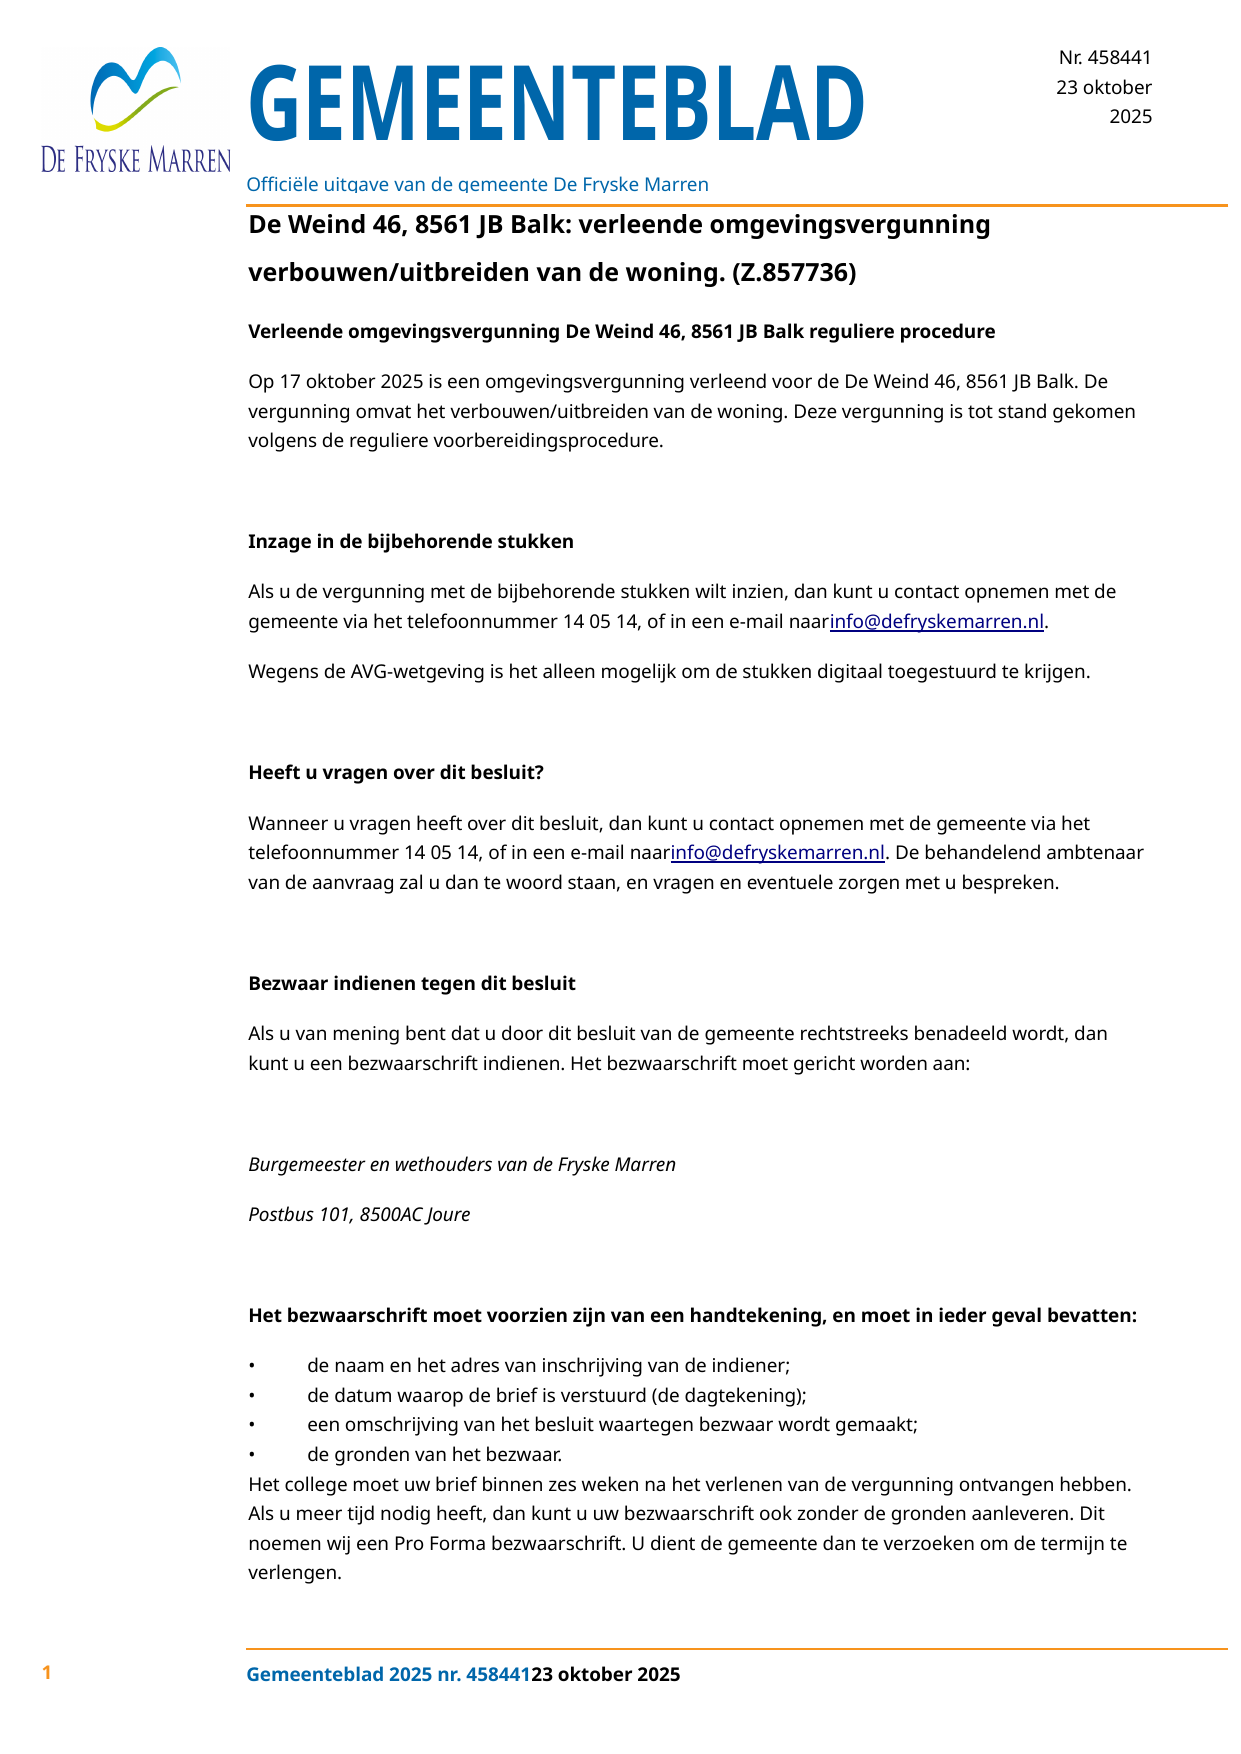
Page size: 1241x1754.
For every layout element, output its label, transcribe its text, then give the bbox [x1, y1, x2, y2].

list een omschrijving van het besluit waartegen bezwaar wordt gemaakt; [248, 1412, 1152, 1437]
text Wanneer u vragen heeft over dit besluit, dan kunt u contact opnemen met de gemeente via het telefoonnummer 14 05 14, of in een e-mail naarinfo@defryskemarren.nl. De behandelend ambtenaar van de aanvraag zal u dan te woord staan, en vragen en eventuele zorgen met u bespreken. [248, 810, 1152, 895]
text Het college moet uw brief binnen zes weken na het verlenen van de vergunning ontvangen hebben. Als u meer tijd nodig heeft, dan kunt u uw bezwaarschrift ook zonder de gronden aanleveren. Dit noemen wij een Pro Forma bezwaarschrift. U dient de gemeente dan te verzoeken om de termijn te verlengen. [248, 1471, 1152, 1585]
text De Weind 46, 8561 JB Balk: verleende omgevingsvergunning verbouwen/uitbreiden van de woning. (Z.857736) [248, 207, 1152, 288]
list de naam en het adres van inschrijving van de indiener; [248, 1352, 1152, 1378]
text Burgemeester en wethouders van de Fryske Marren [248, 1151, 1152, 1177]
text Verleende omgevingsvergunning De Weind 46, 8561 JB Balk reguliere procedure [248, 318, 1152, 344]
text Heeft u vragen over dit besluit? [248, 759, 1152, 785]
text Als u de vergunning met de bijbehorende stukken wilt inzien, dan kunt u contact opnemen met de gemeente via het telefoonnummer 14 05 14, of in een e-mail naarinfo@defryskemarren.nl. [248, 579, 1152, 634]
text Het bezwaarschrift moet voorzien zijn van een handtekening, en moet in ieder geval bevatten: [248, 1302, 1152, 1328]
list de datum waarop de brief is verstuurd (de dagtekening); [248, 1382, 1152, 1408]
picture [41, 47, 231, 172]
list de gronden van het bezwaar. [248, 1441, 1152, 1467]
text Postbus 101, 8500AC Joure [248, 1201, 1152, 1227]
text Op 17 oktober 2025 is een omgevingsvergunning verleend voor de De Weind 46, 8561 JB Balk. De vergunning omvat het verbouwen/uitbreiden van de woning. Deze vergunning is tot stand gekomen volgens de reguliere voorbereidingsprocedure. [248, 368, 1152, 453]
text Wegens de AVG-wetgeving is het alleen mogelijk om de stukken digitaal toegestuurd te krijgen. [248, 659, 1152, 684]
text Inzage in de bijbehorende stukken [248, 528, 1152, 554]
text Als u van mening bent dat u door dit besluit van de gemeente rechtstreeks benadeeld wordt, dan kunt u een bezwaarschrift indienen. Het bezwaarschrift moet gericht worden aan: [248, 1020, 1152, 1076]
text Bezwaar indienen tegen dit besluit [248, 970, 1152, 996]
